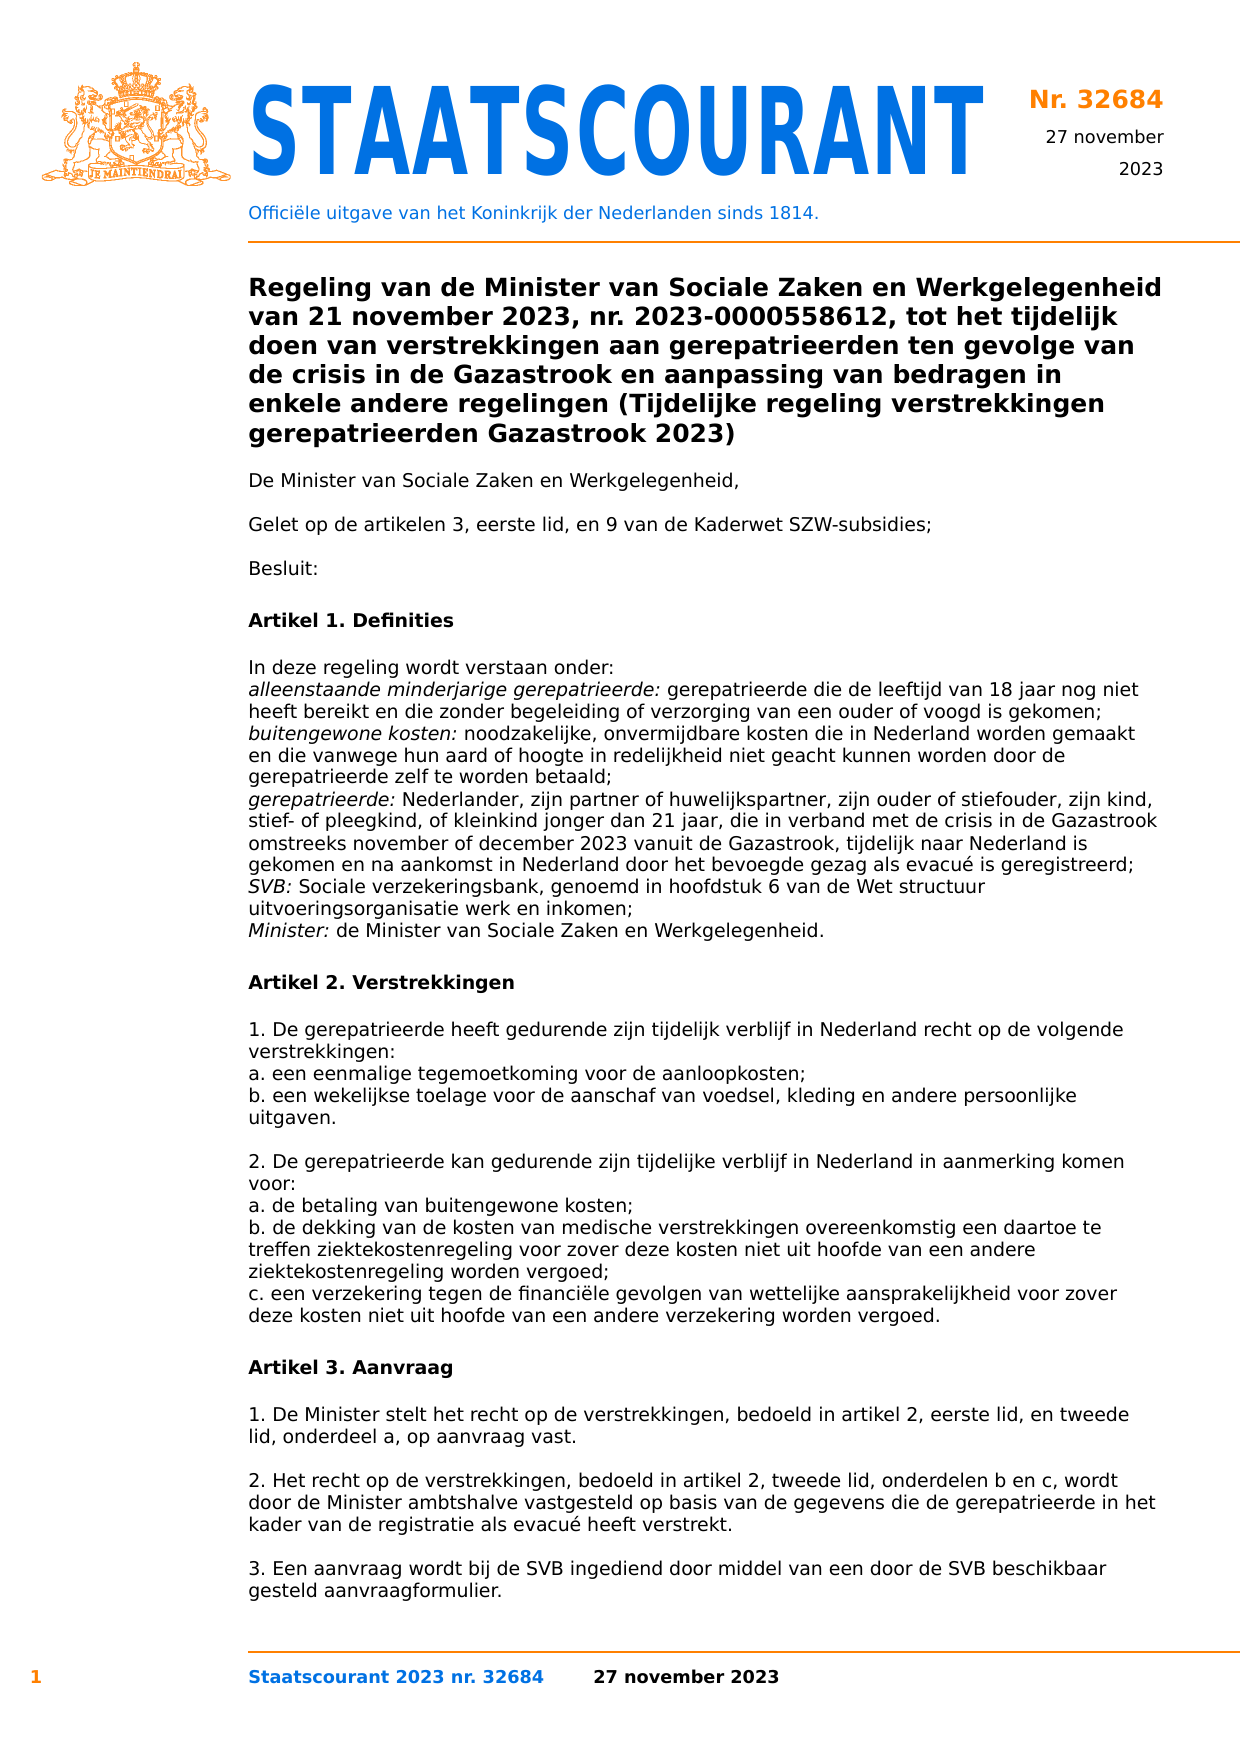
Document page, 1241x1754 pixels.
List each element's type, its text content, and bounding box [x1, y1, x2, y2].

text SVB: Sociale verzekeringsbank, genoemd in hoofdstuk 6 van de Wet structuur uitvoeringsorganisatie werk en inkomen; [248, 876, 1163, 920]
subtitle Artikel 1. Definities [248, 609, 1163, 632]
text Minister: de Minister van Sociale Zaken en Werkgelegenheid. [248, 920, 1163, 942]
subtitle Artikel 3. Aanvraag [248, 1357, 1163, 1379]
text 1. De gerepatrieerde heeft gedurende zijn tijdelijk verblijf in Nederland recht op de volgende verstrekkingen: [248, 1019, 1163, 1063]
text alleenstaande minderjarige gerepatrieerde: gerepatrieerde die de leeftijd van 18 jaar nog niet heeft bereikt en die zonder begeleiding of verzorging van een ouder of voogd is gekomen; [248, 678, 1163, 722]
table_cell Officiële uitgave van het Koninkrijk der Nederlanden sinds 1814. [248, 203, 1240, 241]
text a. de betaling van buitengewone kosten; [248, 1195, 1163, 1217]
text Gelet op de artikelen 3, eerste lid, en 9 van de Kaderwet SZW-subsidies; [248, 514, 1163, 536]
text b. een wekelijkse toelage voor de aanschaf van voedsel, kleding en andere persoonlijke uitgaven. [248, 1085, 1163, 1129]
subtitle Artikel 2. Verstrekkingen [248, 972, 1163, 994]
text b. de dekking van de kosten van medische verstrekkingen overeenkomstig een daartoe te treffen ziektekostenregeling voor zover deze kosten niet uit hoofde van een andere ziektekostenregeling worden vergoed; [248, 1217, 1163, 1283]
table_header Nr. 32684 [998, 62, 1240, 121]
text De Minister van Sociale Zaken en Werkgelegenheid, [248, 470, 1163, 492]
text Besluit: [248, 558, 1163, 579]
text buitengewone kosten: noodzakelijke, onvermijdbare kosten die in Nederland worden gemaakt en die vanwege hun aard of hoogte in redelijkheid niet geacht kunnen worden door de gerepatrieerde zelf te worden betaald; [248, 722, 1163, 788]
text gerepatrieerde: Nederlander, zijn partner of huwelijkspartner, zijn ouder of stiefouder, zijn kind, stief- of pleegkind, of kleinkind jonger dan 21 jaar, die in verband met de crisis in de Gazastrook omstreeks november of december 2023 vanuit de Gazastrook, tijdelijk naar Nederland is gekomen en na aankomst in Nederland door het bevoegde gezag als evacué is geregistreerd; [248, 788, 1163, 876]
table_cell 2023 [998, 153, 1240, 203]
subtitle Regeling van de Minister van Sociale Zaken en Werkgelegenheid van 21 november 2023, nr. 2023-0000558612, tot het tijdelijk doen van verstrekkingen aan gerepatrieerden ten gevolge van de crisis in de Gazastrook en aanpassing van bedragen in enkele andere regelingen (Tijdelijke regeling verstrekkingen gerepatrieerden Gazastrook 2023) [248, 273, 1163, 448]
table_header [25, 62, 248, 241]
text c. een verzekering tegen de financiële gevolgen van wettelijke aansprakelijkheid voor zover deze kosten niet uit hoofde van een andere verzekering worden vergoed. [248, 1283, 1163, 1327]
text a. een eenmalige tegemoetkoming voor de aanloopkosten; [248, 1063, 1163, 1085]
text 3. Een aanvraag wordt bij de SVB ingediend door middel van een door de SVB beschikbaar gesteld aanvraagformulier. [248, 1557, 1163, 1601]
text In deze regeling wordt verstaan onder: [248, 657, 1163, 678]
table_header STAATSCOURANT [248, 62, 998, 203]
text 2. Het recht op de verstrekkingen, bedoeld in artikel 2, tweede lid, onderdelen b en c, wordt door de Minister ambtshalve vastgesteld op basis van de gegevens die de gerepatrieerde in het kader van de registratie als evacué heeft verstrekt. [248, 1470, 1163, 1536]
table_cell 27 november [998, 121, 1240, 153]
text 1. De Minister stelt het recht op de verstrekkingen, bedoeld in artikel 2, eerste lid, en tweede lid, onderdeel a, op aanvraag vast. [248, 1404, 1163, 1448]
picture [41, 62, 231, 186]
text 2. De gerepatrieerde kan gedurende zijn tijdelijke verblijf in Nederland in aanmerking komen voor: [248, 1151, 1163, 1195]
